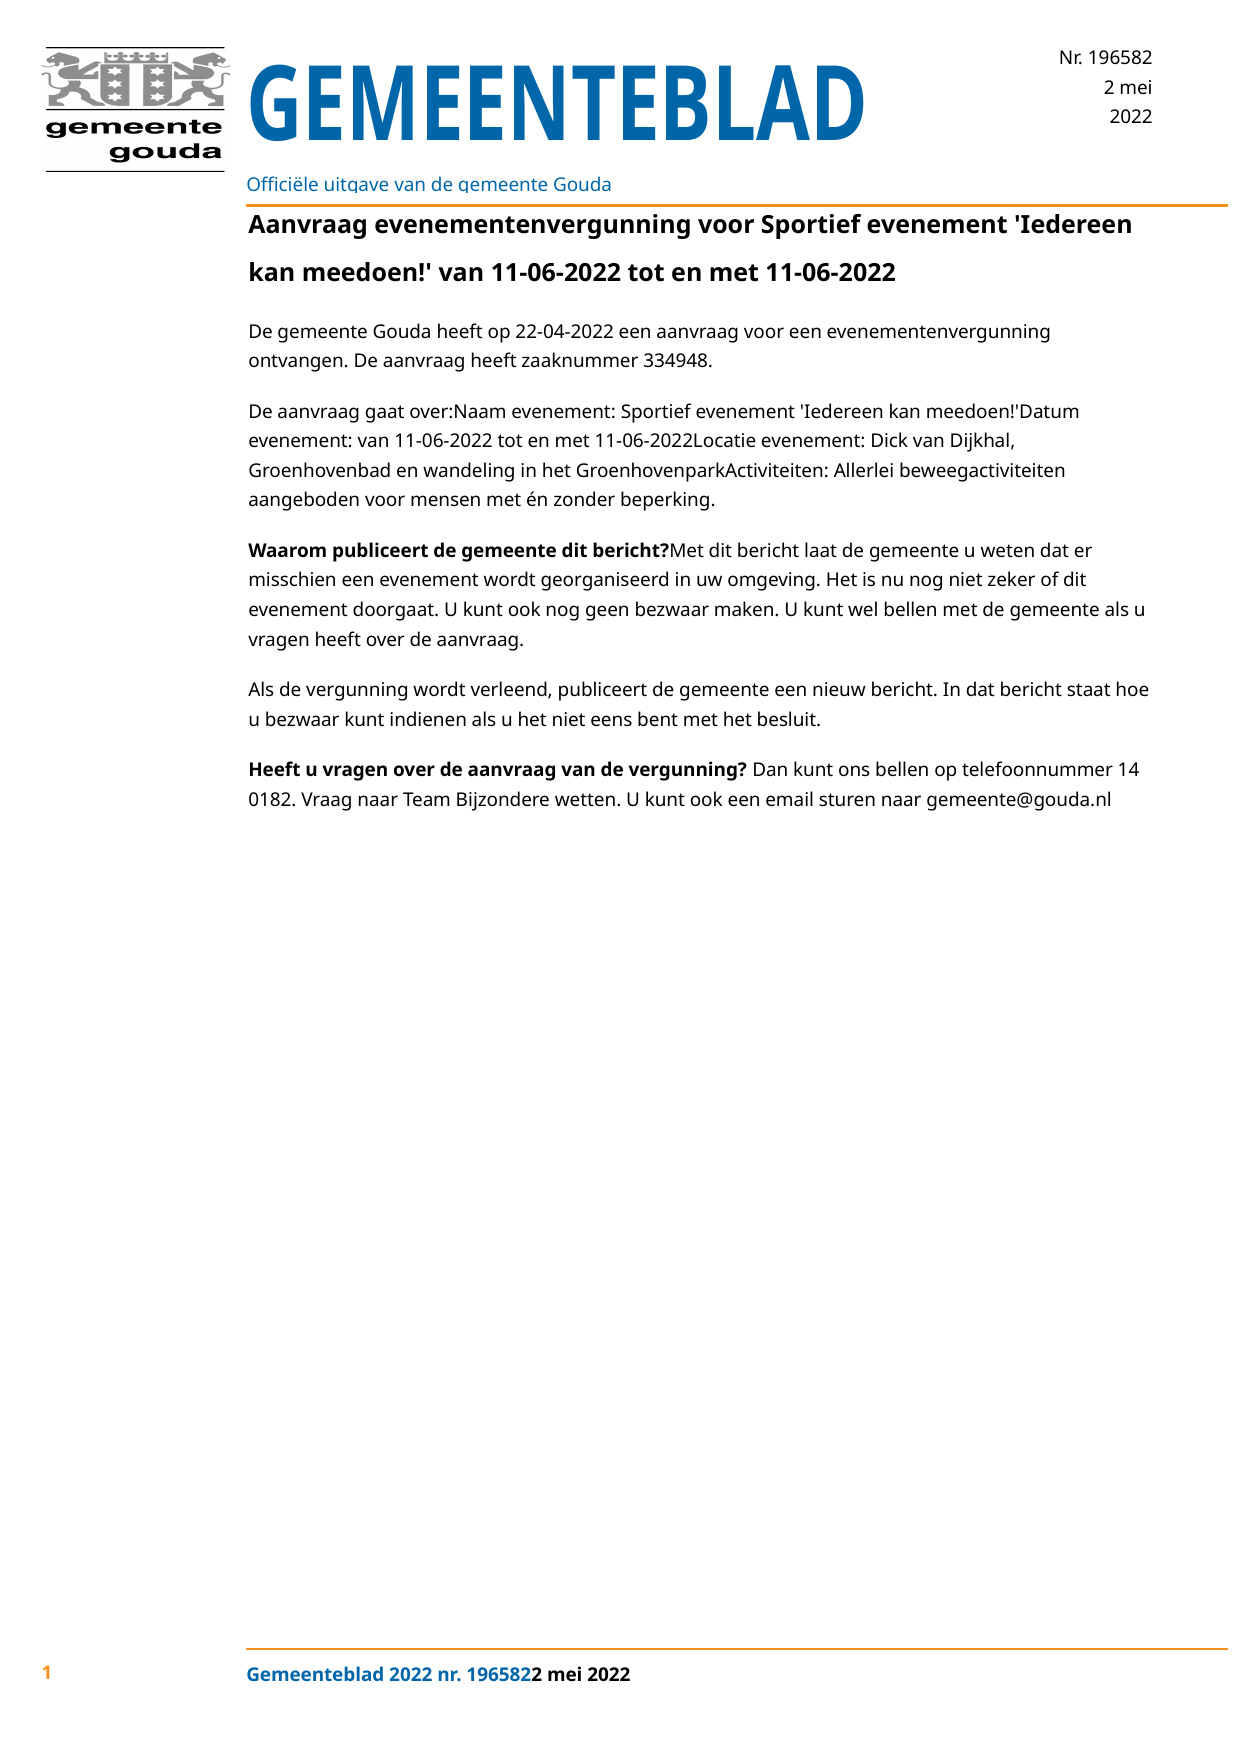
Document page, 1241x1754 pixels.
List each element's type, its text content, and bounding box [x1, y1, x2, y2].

text Waarom publiceert de gemeente dit bericht?Met dit bericht laat de gemeente u weten dat er misschien een evenement wordt georganiseerd in uw omgeving. Het is nu nog niet zeker of dit evenement doorgaat. U kunt ook nog geen bezwaar maken. U kunt wel bellen met de gemeente als u vragen heeft over de aanvraag. [248, 537, 1152, 652]
text De gemeente Gouda heeft op 22-04-2022 een aanvraag voor een evenementenvergunning ontvangen. De aanvraag heeft zaaknummer 334948. [248, 318, 1152, 373]
text Als de vergunning wordt verleend, publiceert de gemeente een nieuw bericht. In dat bericht staat hoe u bezwaar kunt indienen als u het niet eens bent met het besluit. [248, 676, 1152, 732]
picture [41, 47, 231, 172]
text Aanvraag evenementenvergunning voor Sportief evenement 'Iedereen kan meedoen!' van 11-06-2022 tot en met 11-06-2022 [248, 207, 1152, 288]
text De aanvraag gaat over:Naam evenement: Sportief evenement 'Iedereen kan meedoen!'Datum evenement: van 11-06-2022 tot en met 11-06-2022Locatie evenement: Dick van Dijkhal, Groenhovenbad en wandeling in het GroenhovenparkActiviteiten: Allerlei beweegactiviteiten aangeboden voor mensen met én zonder beperking. [248, 398, 1152, 512]
text Heeft u vragen over de aanvraag van de vergunning? Dan kunt ons bellen op telefoonnummer 14 0182. Vraag naar Team Bijzondere wetten. U kunt ook een email sturen naar gemeente@gouda.nl [248, 756, 1152, 812]
